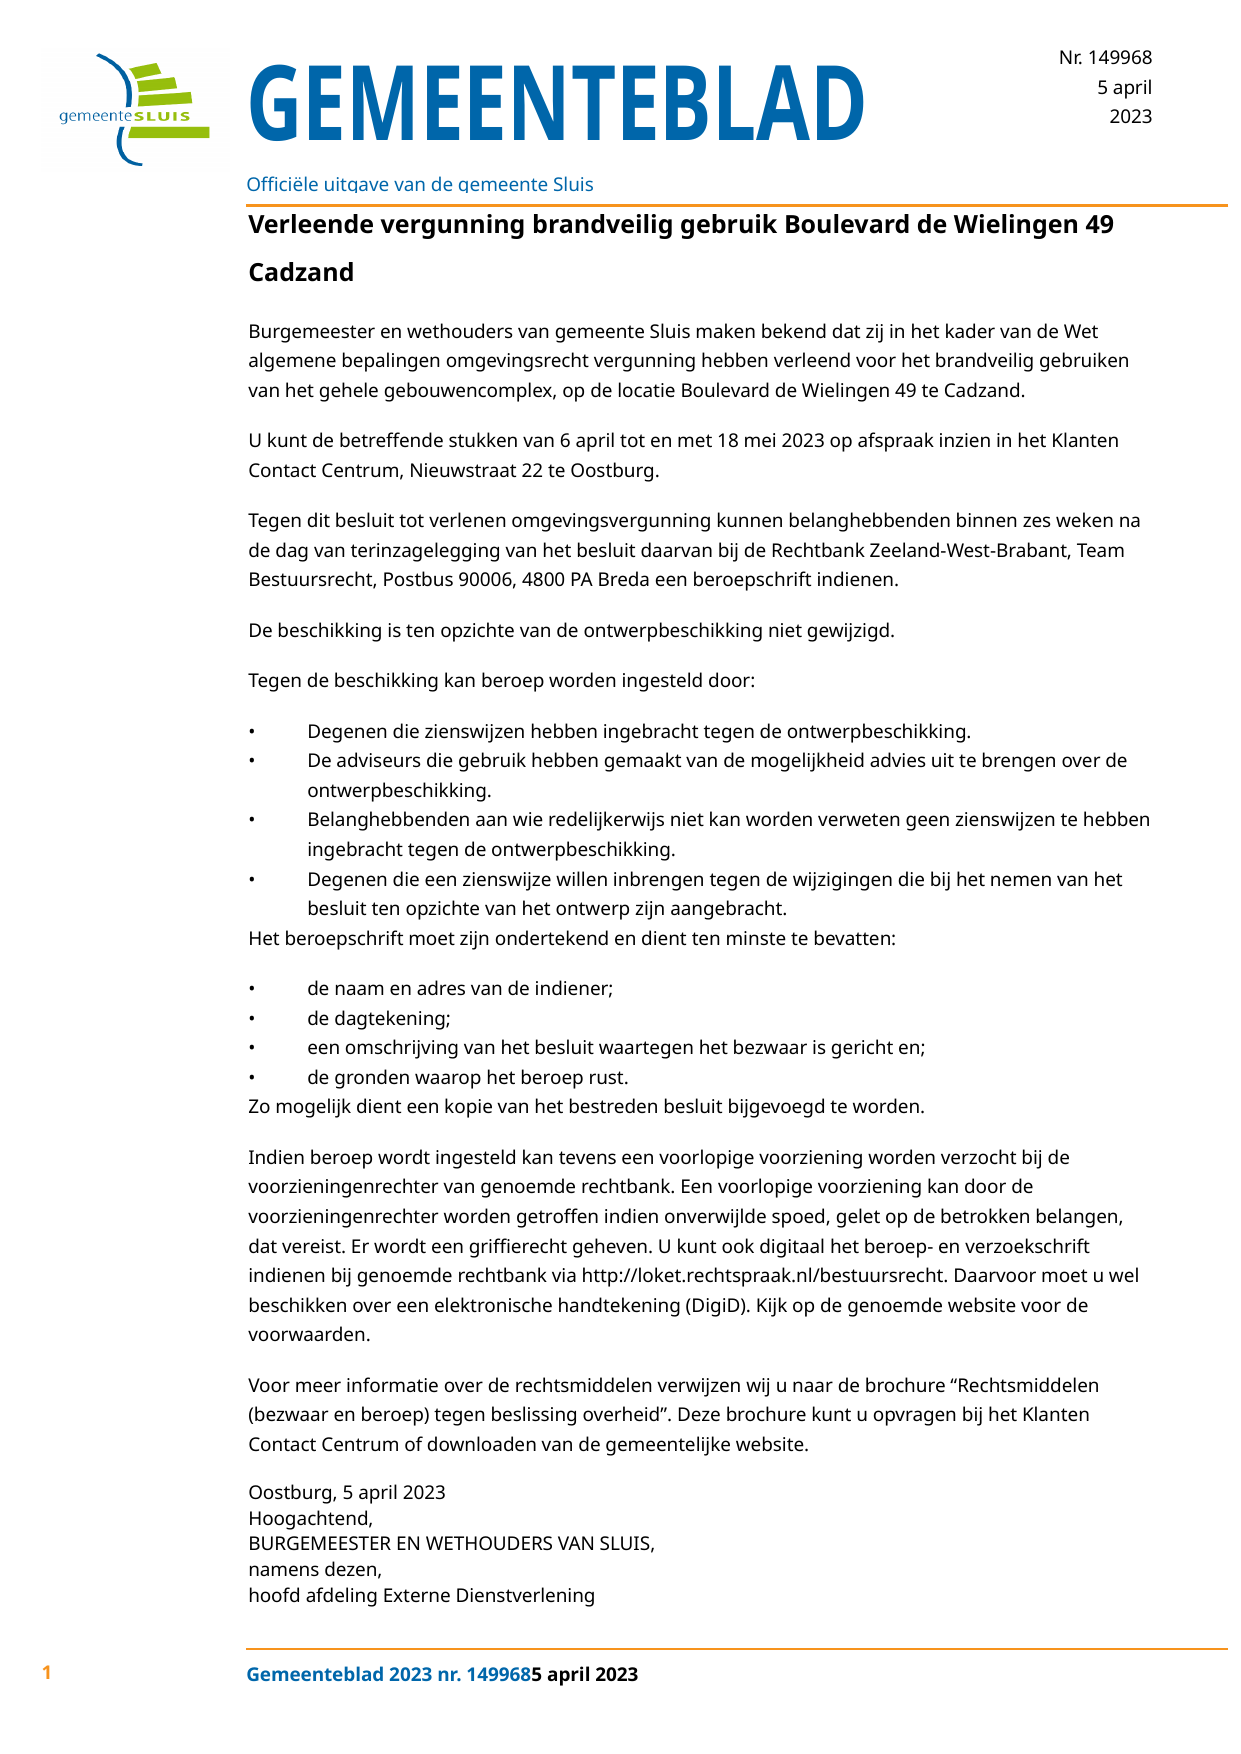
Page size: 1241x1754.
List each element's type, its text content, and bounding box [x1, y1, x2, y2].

list Degenen die zienswijzen hebben ingebracht tegen de ontwerpbeschikking. [248, 718, 1152, 744]
text Hoogachtend, [248, 1505, 1152, 1531]
text Verleende vergunning brandveilig gebruik Boulevard de Wielingen 49 Cadzand [248, 207, 1152, 288]
list De adviseurs die gebruik hebben gemaakt van de mogelijkheid advies uit te brengen over de ontwerpbeschikking. [248, 747, 1152, 803]
list de naam en adres van de indiener; [248, 975, 1152, 1001]
list de gronden waarop het beroep rust. [248, 1064, 1152, 1090]
text U kunt de betreffende stukken van 6 april tot en met 18 mei 2023 op afspraak inzien in het Klanten Contact Centrum, Nieuwstraat 22 te Oostburg. [248, 427, 1152, 483]
text Zo mogelijk dient een kopie van het bestreden besluit bijgevoegd te worden. [248, 1094, 1152, 1119]
text Tegen dit besluit tot verlenen omgevingsvergunning kunnen belanghebbenden binnen zes weken na de dag van terinzagelegging van het besluit daarvan bij de Rechtbank Zeeland-West-Brabant, Team Bestuursrecht, Postbus 90006, 4800 PA Breda een beroepschrift indienen. [248, 507, 1152, 592]
text hoofd afdeling Externe Dienstverlening [248, 1582, 1152, 1608]
list de dagtekening; [248, 1005, 1152, 1031]
text De beschikking is ten opzichte van de ontwerpbeschikking niet gewijzigd. [248, 617, 1152, 643]
text BURGEMEESTER EN WETHOUDERS VAN SLUIS, [248, 1531, 1152, 1556]
text Het beroepschrift moet zijn ondertekend en dient ten minste te bevatten: [248, 925, 1152, 951]
text namens dezen, [248, 1556, 1152, 1582]
text Voor meer informatie over de rechtsmiddelen verwijzen wij u naar de brochure “Rechtsmiddelen (bezwaar en beroep) tegen beslissing overheid”. Deze brochure kunt u opvragen bij het Klanten Contact Centrum of downloaden van de gemeentelijke website. [248, 1372, 1152, 1457]
list Belanghebbenden aan wie redelijkerwijs niet kan worden verweten geen zienswijzen te hebben ingebracht tegen de ontwerpbeschikking. [248, 807, 1152, 862]
list een omschrijving van het besluit waartegen het bezwaar is gericht en; [248, 1034, 1152, 1060]
text Indien beroep wordt ingesteld kan tevens een voorlopige voorziening worden verzocht bij de voorzieningenrechter van genoemde rechtbank. Een voorlopige voorziening kan door de voorzieningenrechter worden getroffen indien onverwijlde spoed, gelet op de betrokken belangen, dat vereist. Er wordt een griffierecht geheven. U kunt ook digitaal het beroep- en verzoekschrift indienen bij genoemde rechtbank via http://loket.rechtspraak.nl/bestuursrecht. Daarvoor moet u wel beschikken over een elektronische handtekening (DigiD). Kijk op de genoemde website voor de voorwaarden. [248, 1144, 1152, 1347]
text Burgemeester en wethouders van gemeente Sluis maken bekend dat zij in het kader van de Wet algemene bepalingen omgevingsrecht vergunning hebben verleend voor het brandveilig gebruiken van het gehele gebouwencomplex, op de locatie Boulevard de Wielingen 49 te Cadzand. [248, 318, 1152, 403]
list Degenen die een zienswijze willen inbrengen tegen de wijzigingen die bij het nemen van het besluit ten opzichte van het ontwerp zijn aangebracht. [248, 866, 1152, 921]
text Tegen de beschikking kan beroep worden ingesteld door: [248, 667, 1152, 693]
text Oostburg, 5 april 2023 [248, 1479, 1152, 1505]
picture [41, 47, 231, 172]
